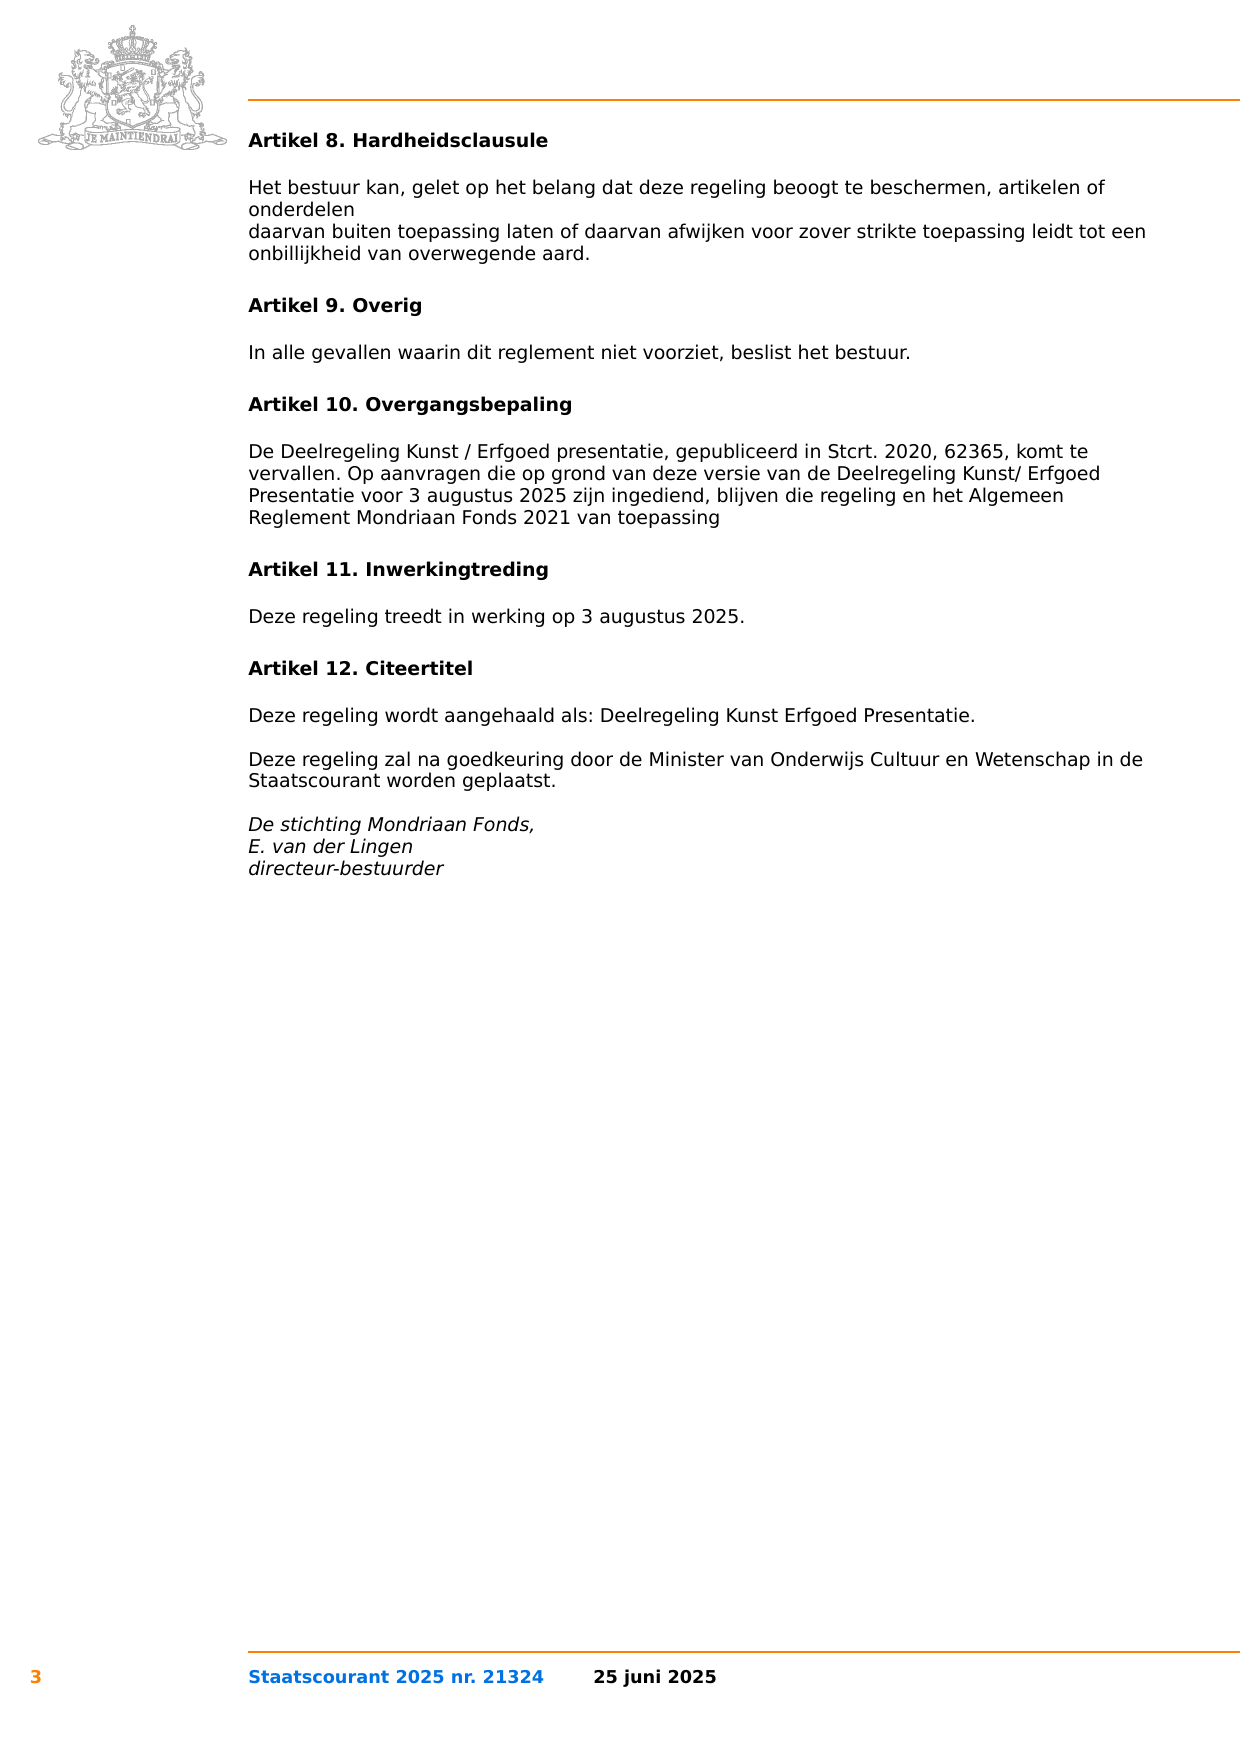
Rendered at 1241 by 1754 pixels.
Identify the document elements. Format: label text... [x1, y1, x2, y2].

subtitle Artikel 10. Overgangsbepaling [248, 394, 1163, 416]
subtitle Artikel 12. Citeertitel [248, 658, 1163, 679]
text daarvan buiten toepassing laten of daarvan afwijken voor zover strikte toepassing leidt tot een [248, 221, 1163, 243]
picture [38, 25, 227, 150]
text Deze regeling zal na goedkeuring door de Minister van Onderwijs Cultuur en Wetenschap in de Staatscourant worden geplaatst. [248, 748, 1163, 792]
text Het bestuur kan, gelet op het belang dat deze regeling beoogt te beschermen, artikelen of onderdelen [248, 177, 1163, 221]
text Deze regeling treedt in werking op 3 augustus 2025. [248, 606, 1163, 628]
text Deze regeling wordt aangehaald als: Deelregeling Kunst Erfgoed Presentatie. [248, 704, 1163, 727]
text onbillijkheid van overwegende aard. [248, 243, 1163, 265]
text De Deelregeling Kunst / Erfgoed presentatie, gepubliceerd in Stcrt. 2020, 62365, komt te vervallen. Op aanvragen die op grond van deze versie van de Deelregeling Kunst/ Erfgoed Presentatie voor 3 augustus 2025 zijn ingediend, blijven die regeling en het Algemeen Reglement Mondriaan Fonds 2021 van toepassing [248, 441, 1163, 529]
text De stichting Mondriaan Fonds, E. van der Lingen directeur-bestuurder [248, 814, 1163, 880]
subtitle Artikel 8. Hardheidsclausule [248, 130, 1163, 152]
text In alle gevallen waarin dit reglement niet voorziet, beslist het bestuur. [248, 342, 1163, 364]
subtitle Artikel 9. Overig [248, 295, 1163, 317]
subtitle Artikel 11. Inwerkingtreding [248, 559, 1163, 581]
